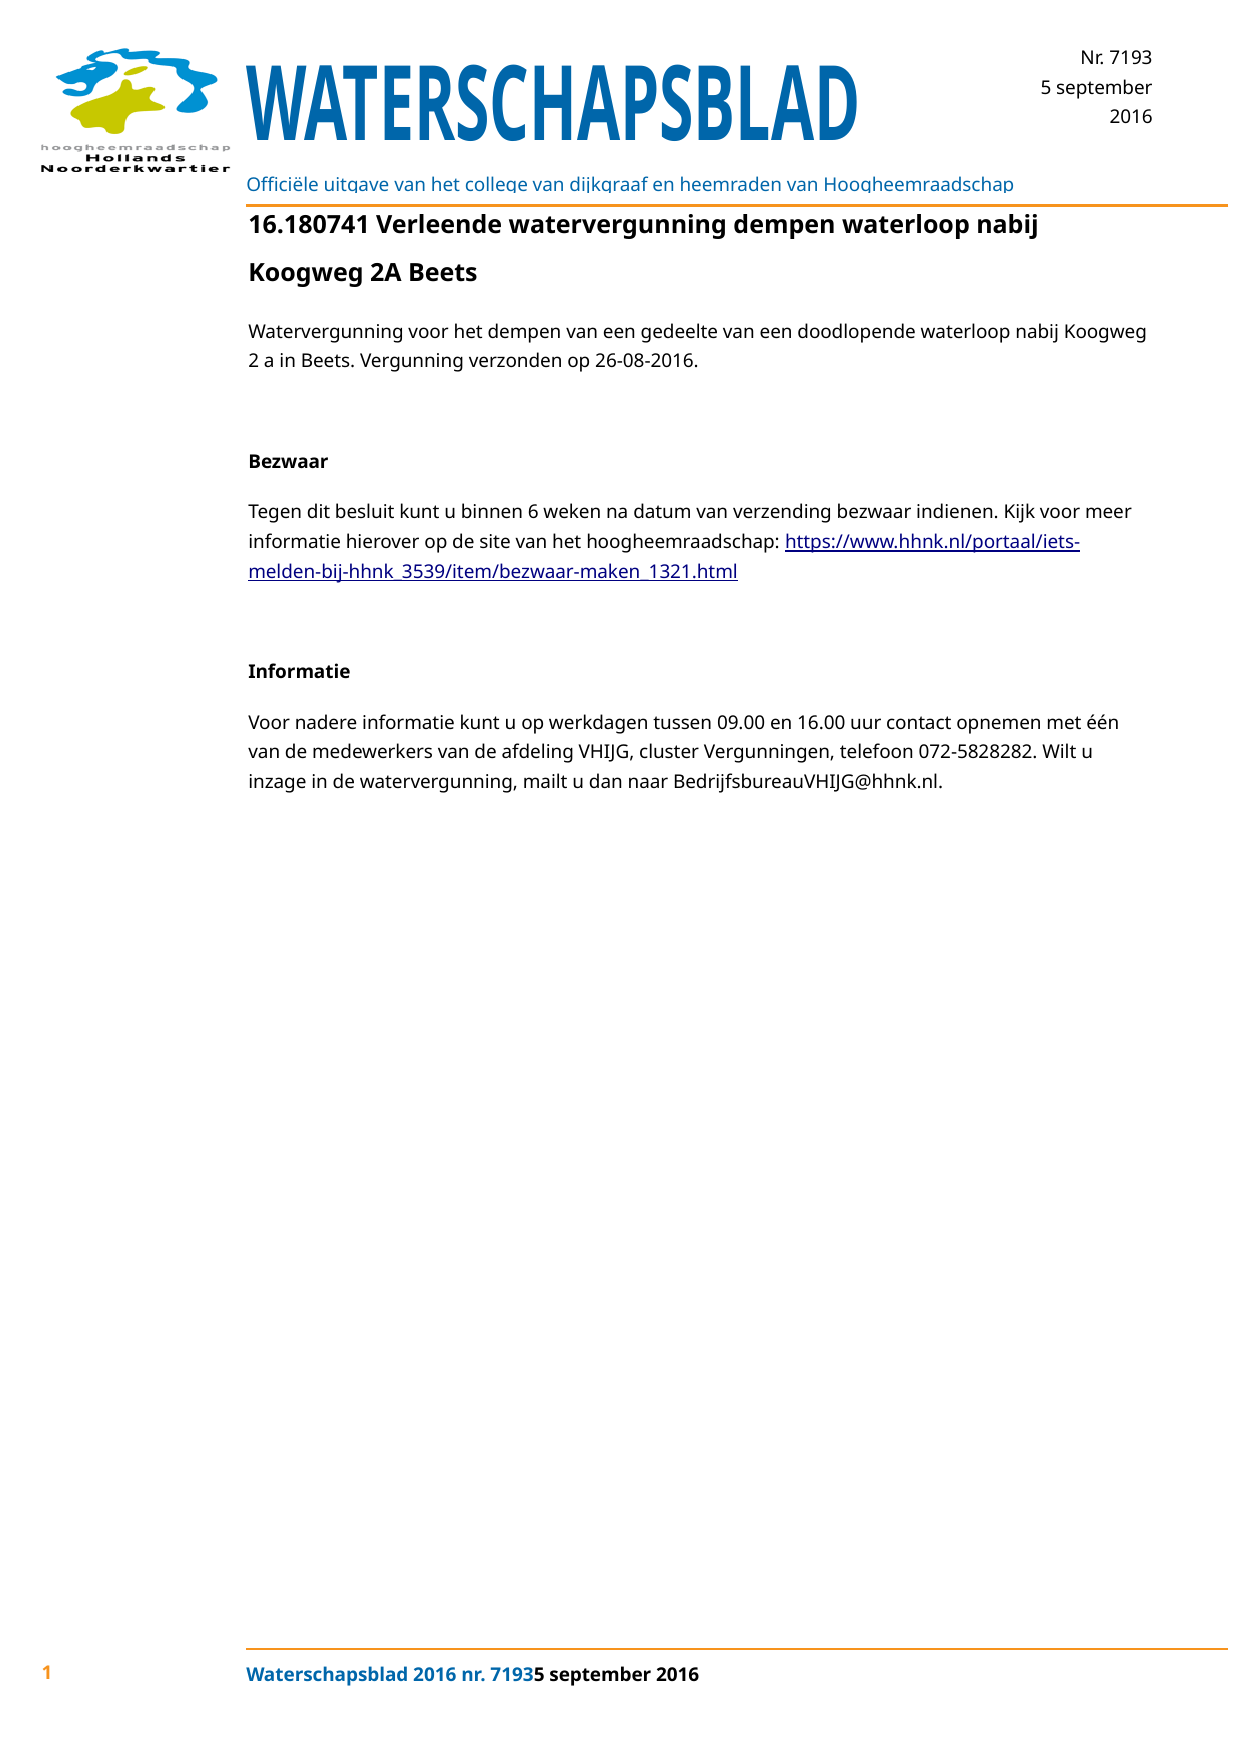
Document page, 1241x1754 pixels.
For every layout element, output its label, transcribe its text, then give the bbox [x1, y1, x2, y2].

text Informatie [248, 659, 1152, 684]
text 16.180741 Verleende watervergunning dempen waterloop nabij Koogweg 2A Beets [248, 207, 1152, 288]
text Watervergunning voor het dempen van een gedeelte van een doodlopende waterloop nabij Koogweg 2 a in Beets. Vergunning verzonden op 26-08-2016. [248, 318, 1152, 373]
text Bezwaar [248, 448, 1152, 474]
picture [41, 47, 231, 172]
text Tegen dit besluit kunt u binnen 6 weken na datum van verzending bezwaar indienen. Kijk voor meer informatie hierover op de site van het hoogheemraadschap: https://www.hhnk.nl/portaal/iets-melden-bij-hhnk_3539/item/bezwaar-maken_1321.html [248, 499, 1152, 584]
text Voor nadere informatie kunt u op werkdagen tussen 09.00 en 16.00 uur contact opnemen met één van de medewerkers van de afdeling VHIJG, cluster Vergunningen, telefoon 072-5828282. Wilt u inzage in de watervergunning, mailt u dan naar BedrijfsbureauVHIJG@hhnk.nl. [248, 709, 1152, 794]
